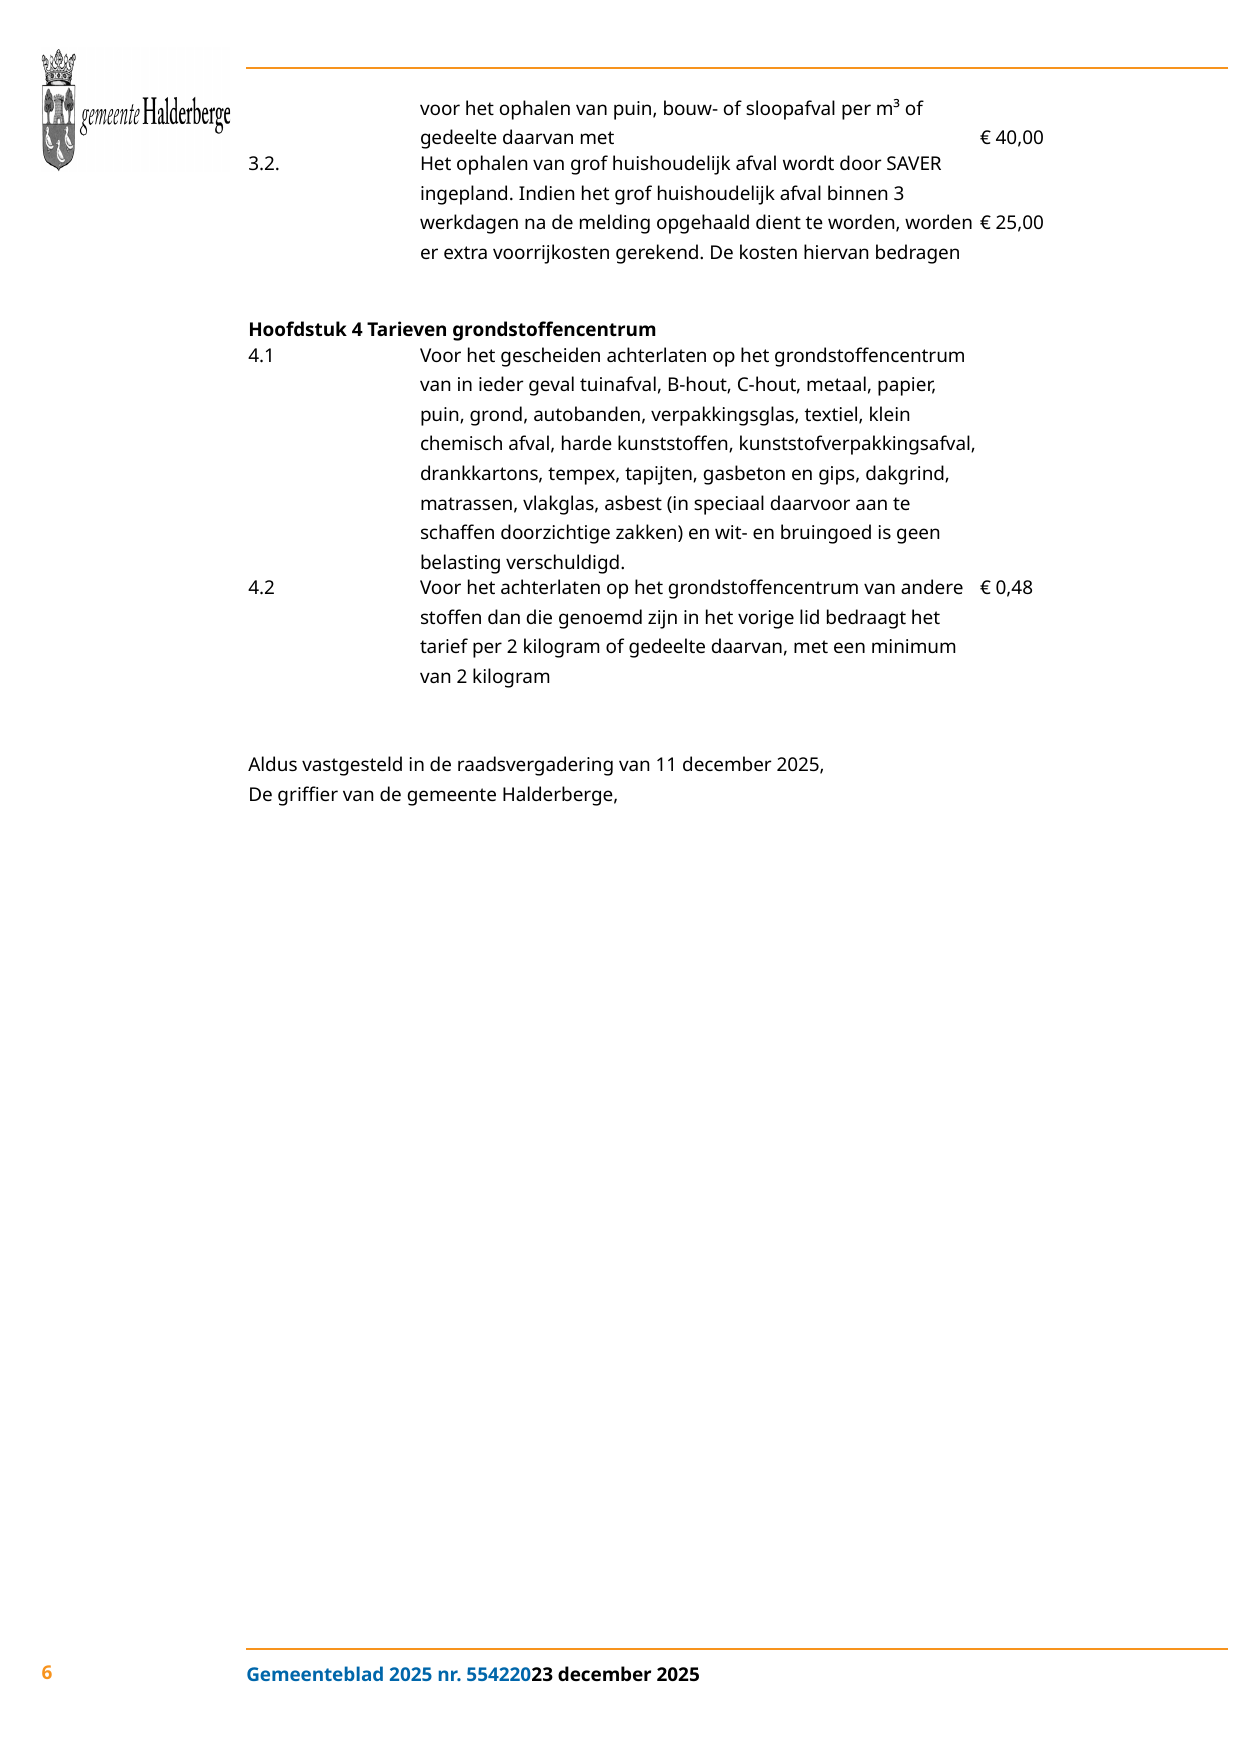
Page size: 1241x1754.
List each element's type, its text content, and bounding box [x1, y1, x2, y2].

table_cell [248, 290, 980, 316]
table_cell [980, 290, 1152, 316]
table_cell Het ophalen van grof huishoudelijk afval wordt door SAVER ingepland. Indien het grof huishoudelijk afval binnen 3 werkdagen na de melding opgehaald dient te worden, worden er extra voorrijkosten gerekend. De kosten hiervan bedragen [420, 150, 980, 264]
table_cell 3.2. [248, 150, 420, 264]
table_cell [248, 95, 420, 150]
picture [41, 47, 231, 172]
table_cell [980, 342, 1152, 574]
text De griffier van de gemeente Halderberge, [248, 781, 1152, 807]
table_cell voor het ophalen van puin, bouw- of sloopafval per m³ of gedeelte daarvan met [420, 95, 980, 150]
table_cell [248, 265, 980, 290]
table_cell € 25,00 [980, 150, 1152, 264]
table_cell 4.1 [248, 342, 420, 574]
table_cell [980, 316, 1152, 342]
table_cell Voor het achterlaten op het grondstoffencentrum van andere stoffen dan die genoemd zijn in het vorige lid bedraagt het tarief per 2 kilogram of gedeelte daarvan, met een minimum van 2 kilogram [420, 575, 980, 689]
table_cell 4.2 [248, 575, 420, 689]
table_cell Hoofdstuk 4 Tarieven grondstoffencentrum [248, 316, 980, 342]
table_cell [980, 265, 1152, 290]
table_cell € 0,48 [980, 575, 1152, 689]
table_cell € 40,00 [980, 95, 1152, 150]
table_cell Voor het gescheiden achterlaten op het grondstoffencentrum van in ieder geval tuinafval, B-hout, C-hout, metaal, papier, puin, grond, autobanden, verpakkingsglas, textiel, klein chemisch afval, harde kunststoffen, kunststofverpakkingsafval, drankkartons, tempex, tapijten, gasbeton en gips, dakgrind, matrassen, vlakglas, asbest (in speciaal daarvoor aan te schaffen doorzichtige zakken) en wit- en bruingoed is geen belasting verschuldigd. [420, 342, 980, 574]
text Aldus vastgesteld in de raadsvergadering van 11 december 2025, [248, 751, 1152, 777]
